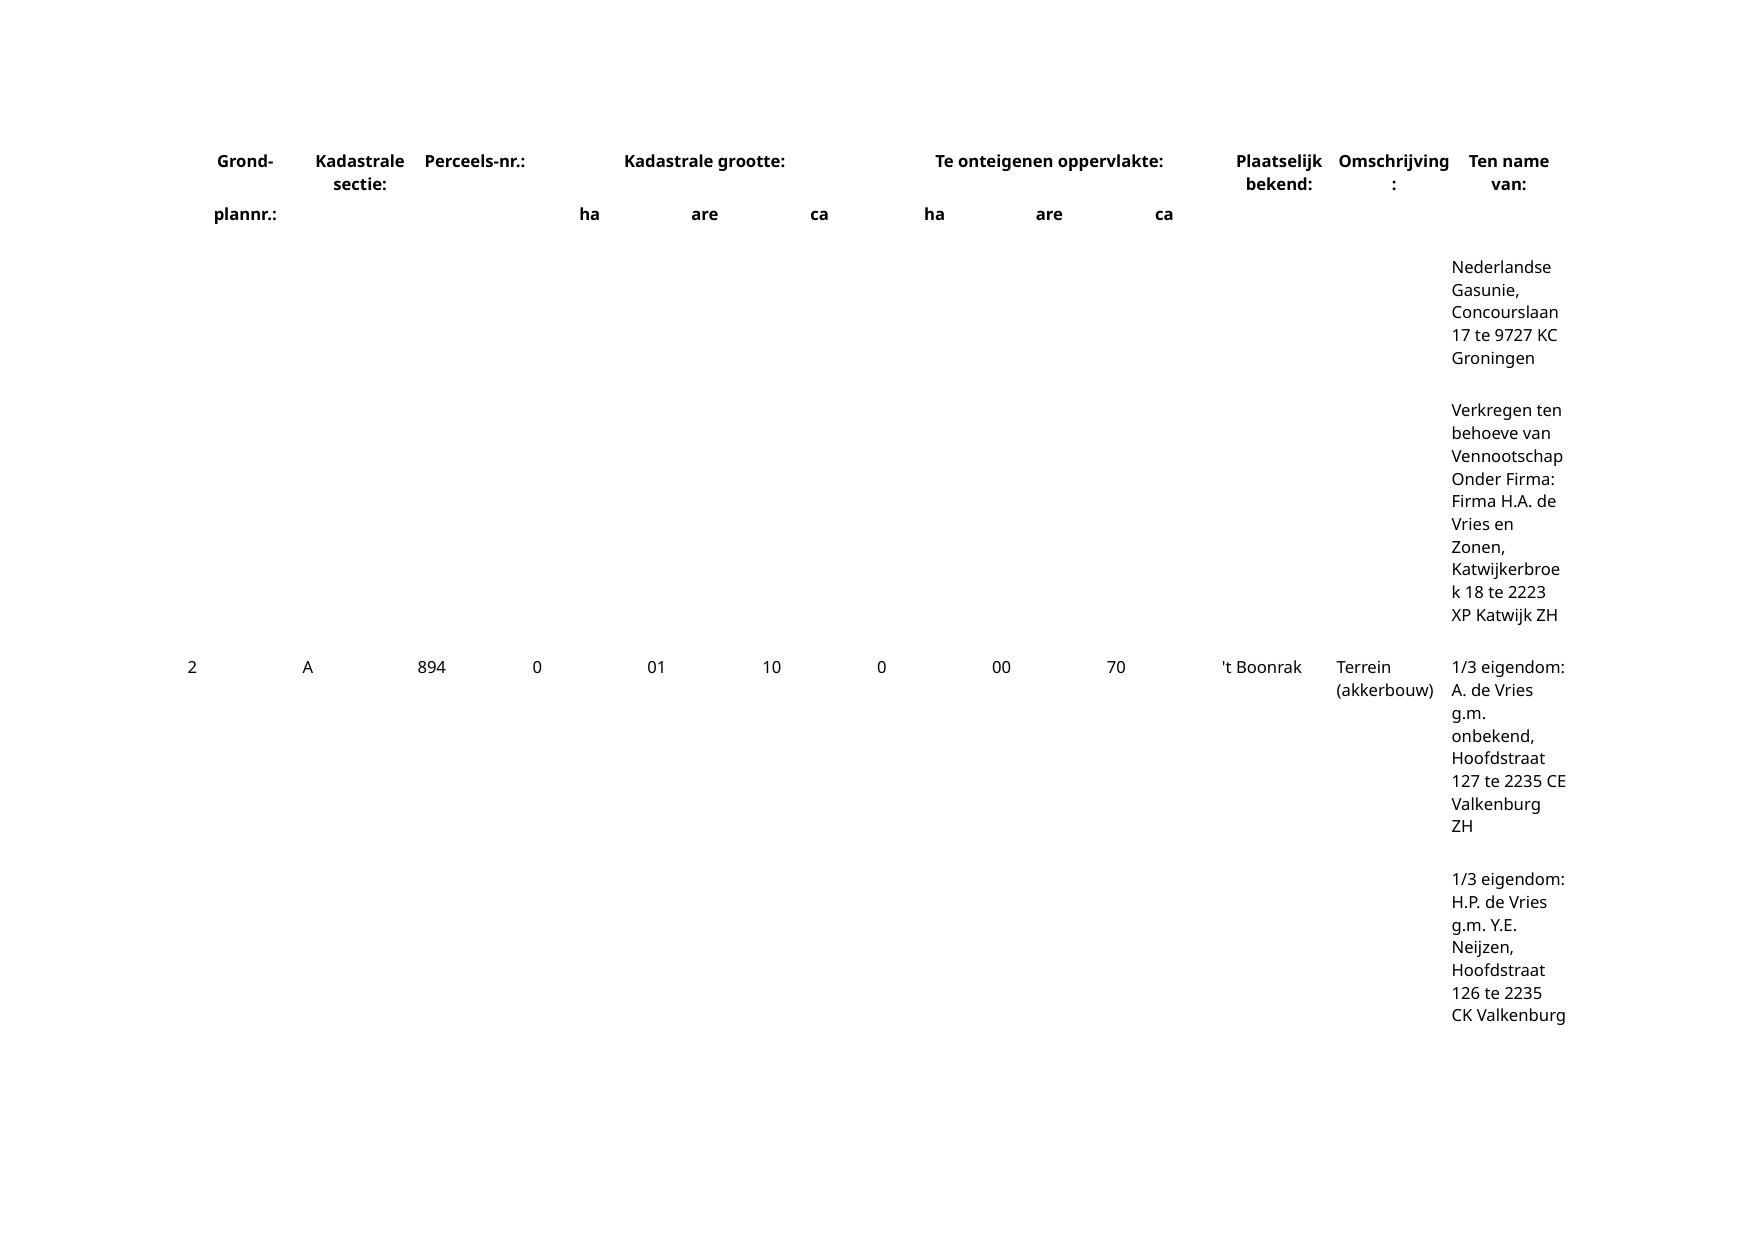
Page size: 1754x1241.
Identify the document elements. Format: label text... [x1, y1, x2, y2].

table_cell Nederlandse Gasunie, Concourslaan 17 te 9727 KC Groningen Verkregen ten behoeve van Vennootschap Onder Firma: Firma H.A. de Vries en Zonen, Katwijkerbroek 18 te 2223 XP Katwijk ZH [1451, 255, 1566, 656]
table_header Ten name van: [1451, 150, 1566, 255]
table_cell [647, 255, 762, 656]
table_cell [303, 255, 417, 656]
table_cell [1107, 255, 1222, 656]
table_cell 70 [1107, 656, 1222, 1027]
table_cell [532, 255, 647, 656]
table_cell are [992, 203, 1107, 255]
table_cell Terrein (akkerbouw) [1336, 656, 1451, 1027]
table_header Kadastrale sectie: [303, 150, 417, 255]
table_cell [877, 255, 992, 656]
table_cell [992, 255, 1107, 656]
table_cell 894 [417, 656, 532, 1027]
table_header Perceels-nr.: [417, 150, 532, 255]
table_header Te onteigenen oppervlakte: [877, 150, 1222, 203]
table_cell [1336, 255, 1451, 656]
table_cell 01 [647, 656, 762, 1027]
table_cell [188, 255, 302, 656]
table_cell 10 [762, 656, 877, 1027]
table_header Plaatselijk bekend: [1222, 150, 1336, 255]
table_cell [1222, 255, 1336, 656]
table_cell [762, 255, 877, 656]
table_cell ca [1107, 203, 1222, 255]
table_header Grond- plannr.: [188, 150, 302, 255]
table_cell A [303, 656, 417, 1027]
table_cell are [647, 203, 762, 255]
table_cell 1/3 eigendom: A. de Vries g.m. onbekend, Hoofdstraat 127 te 2235 CE Valkenburg ZH 1/3 eigendom: H.P. de Vries g.m. Y.E. Neijzen, Hoofdstraat 126 te 2235 CK Valkenburg [1451, 656, 1566, 1027]
table_cell [417, 255, 532, 656]
table_cell 00 [992, 656, 1107, 1027]
table_cell ca [762, 203, 877, 255]
table_cell 't Boonrak [1222, 656, 1336, 1027]
table_header Kadastrale grootte: [532, 150, 877, 203]
table_cell ha [532, 203, 647, 255]
table_header Omschrijving: [1336, 150, 1451, 255]
table_cell 0 [877, 656, 992, 1027]
table_cell ha [877, 203, 992, 255]
table_cell 2 [188, 656, 302, 1027]
table_cell 0 [532, 656, 647, 1027]
